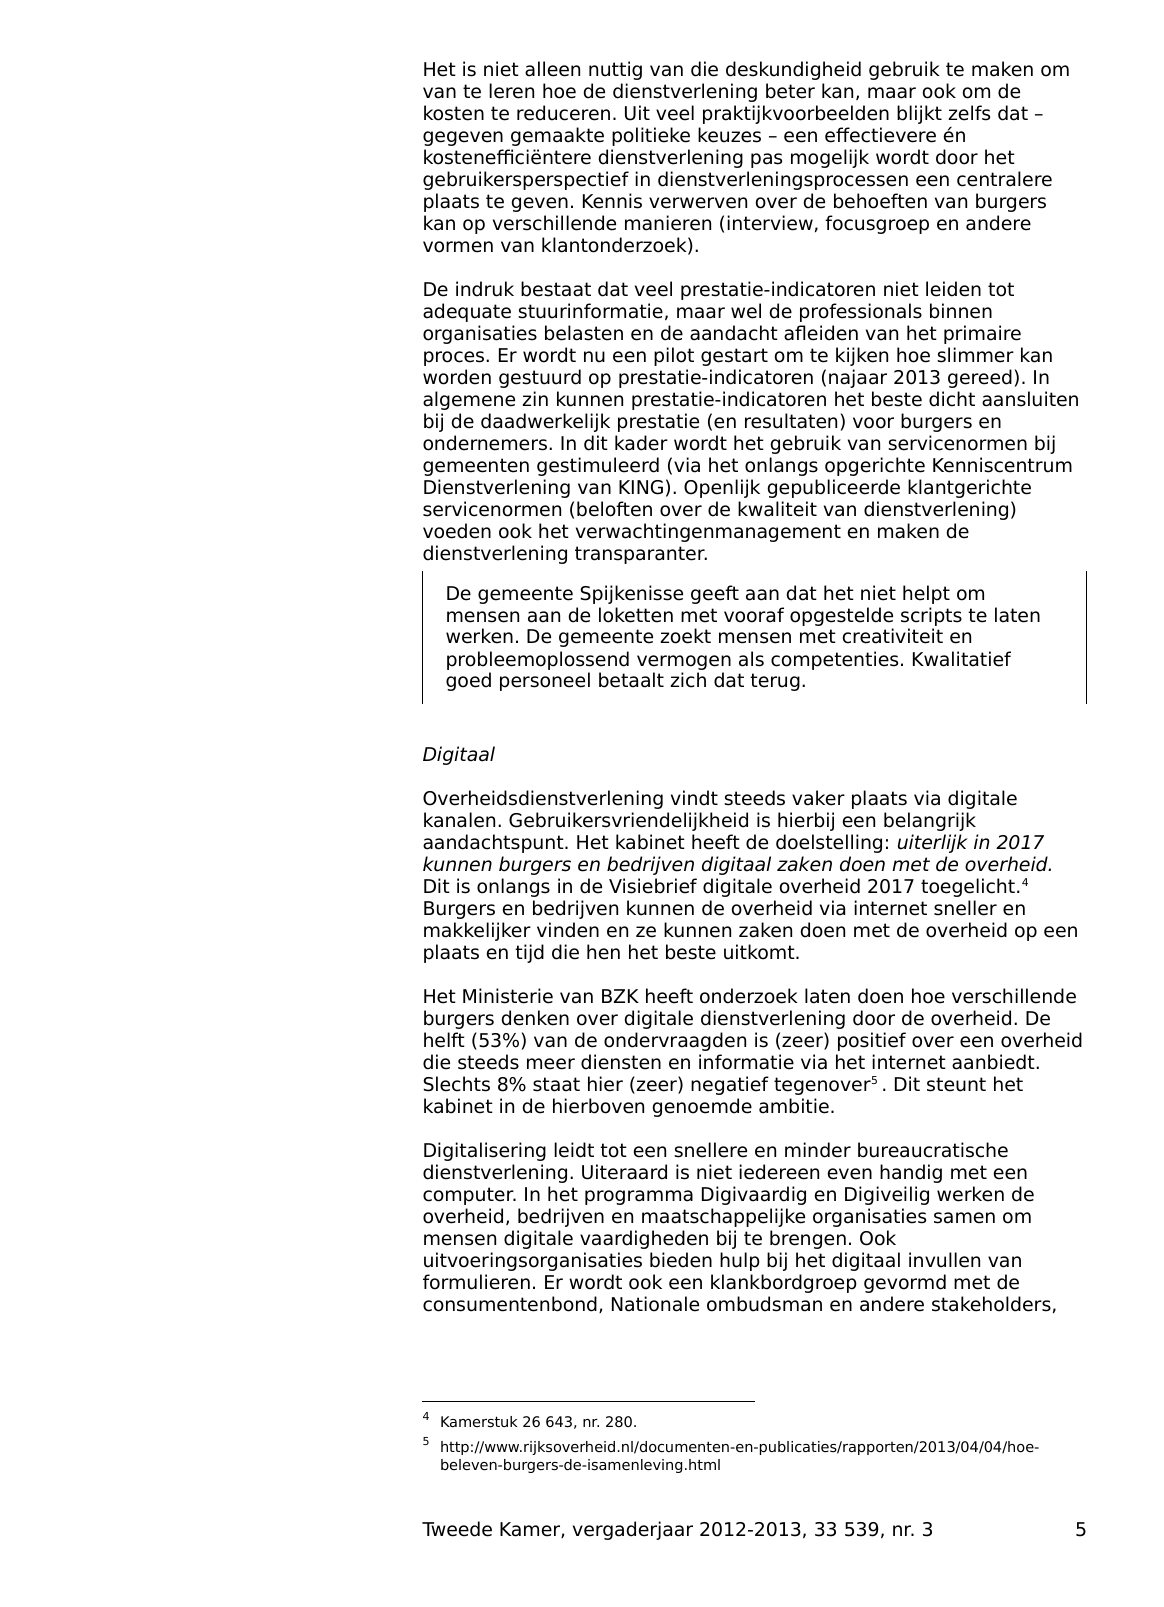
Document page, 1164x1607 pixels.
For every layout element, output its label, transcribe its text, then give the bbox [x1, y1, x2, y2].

text Digitalisering leidt tot een snellere en minder bureaucratische dienstverlening. Uiteraard is niet iedereen even handig met een computer. In het programma Digivaardig en Digiveilig werken de overheid, bedrijven en maatschappelijke organisaties samen om mensen digitale vaardigheden bij te brengen. Ook uitvoeringsorganisaties bieden hulp bij het digitaal invullen van formulieren. Er wordt ook een klankbordgroep gevormd met de consumentenbond, Nationale ombudsman en andere stakeholders, [422, 1140, 1087, 1316]
text Het is niet alleen nuttig van die deskundigheid gebruik te maken om van te leren hoe de dienstverlening beter kan, maar ook om de kosten te reduceren. Uit veel praktijkvoorbeelden blijkt zelfs dat – gegeven gemaakte politieke keuzes – een effectievere én kostenefficiëntere dienstverlening pas mogelijk wordt door het gebruikersperspectief in dienstverleningsprocessen een centralere plaats te geven. Kennis verwerven over de behoeften van burgers kan op verschillende manieren (interview, focusgroep en andere vormen van klantonderzoek). [422, 59, 1087, 257]
text Kamerstuk 26 643, nr. 280. [422, 1410, 1087, 1432]
text Het Ministerie van BZK heeft onderzoek laten doen hoe verschillende burgers denken over digitale dienstverlening door de overheid. De helft (53%) van de ondervraagden is (zeer) positief over een overheid die steeds meer diensten en informatie via het internet aanbiedt. Slechts 8% staat hier (zeer) negatief tegenover. Dit steunt het kabinet in de hierboven genoemde ambitie. [422, 986, 1087, 1118]
subtitle Digitaal [422, 744, 1087, 766]
text http://www.rijksoverheid.nl/documenten-en-publicaties/rapporten/2013/04/04/hoe-beleven-burgers-de-isamenleving.html [422, 1435, 1087, 1474]
text De indruk bestaat dat veel prestatie-indicatoren niet leiden tot adequate stuurinformatie, maar wel de professionals binnen organisaties belasten en de aandacht afleiden van het primaire proces. Er wordt nu een pilot gestart om te kijken hoe slimmer kan worden gestuurd op prestatie-indicatoren (najaar 2013 gereed). In algemene zin kunnen prestatie-indicatoren het beste dicht aansluiten bij de daadwerkelijk prestatie (en resultaten) voor burgers en ondernemers. In dit kader wordt het gebruik van servicenormen bij gemeenten gestimuleerd (via het onlangs opgerichte Kenniscentrum Dienstverlening van KING). Openlijk gepubliceerde klantgerichte servicenormen (beloften over de kwaliteit van dienstverlening) voeden ook het verwachtingenmanagement en maken de dienstverlening transparanter. [422, 279, 1087, 565]
text Overheidsdienstverlening vindt steeds vaker plaats via digitale kanalen. Gebruikersvriendelijkheid is hierbij een belangrijk aandachtspunt. Het kabinet heeft de doelstelling: uiterlijk in 2017 kunnen burgers en bedrijven digitaal zaken doen met de overheid. Dit is onlangs in de Visiebrief digitale overheid 2017 toegelicht. Burgers en bedrijven kunnen de overheid via internet sneller en makkelijker vinden en ze kunnen zaken doen met de overheid op een plaats en tijd die hen het beste uitkomt. [422, 788, 1087, 964]
table_header De gemeente Spijkenisse geeft aan dat het niet helpt om mensen aan de loketten met vooraf opgestelde scripts te laten werken. De gemeente zoekt mensen met creativiteit en probleemoplossend vermogen als competenties. Kwalitatief goed personeel betaalt zich dat terug. [423, 571, 1086, 704]
